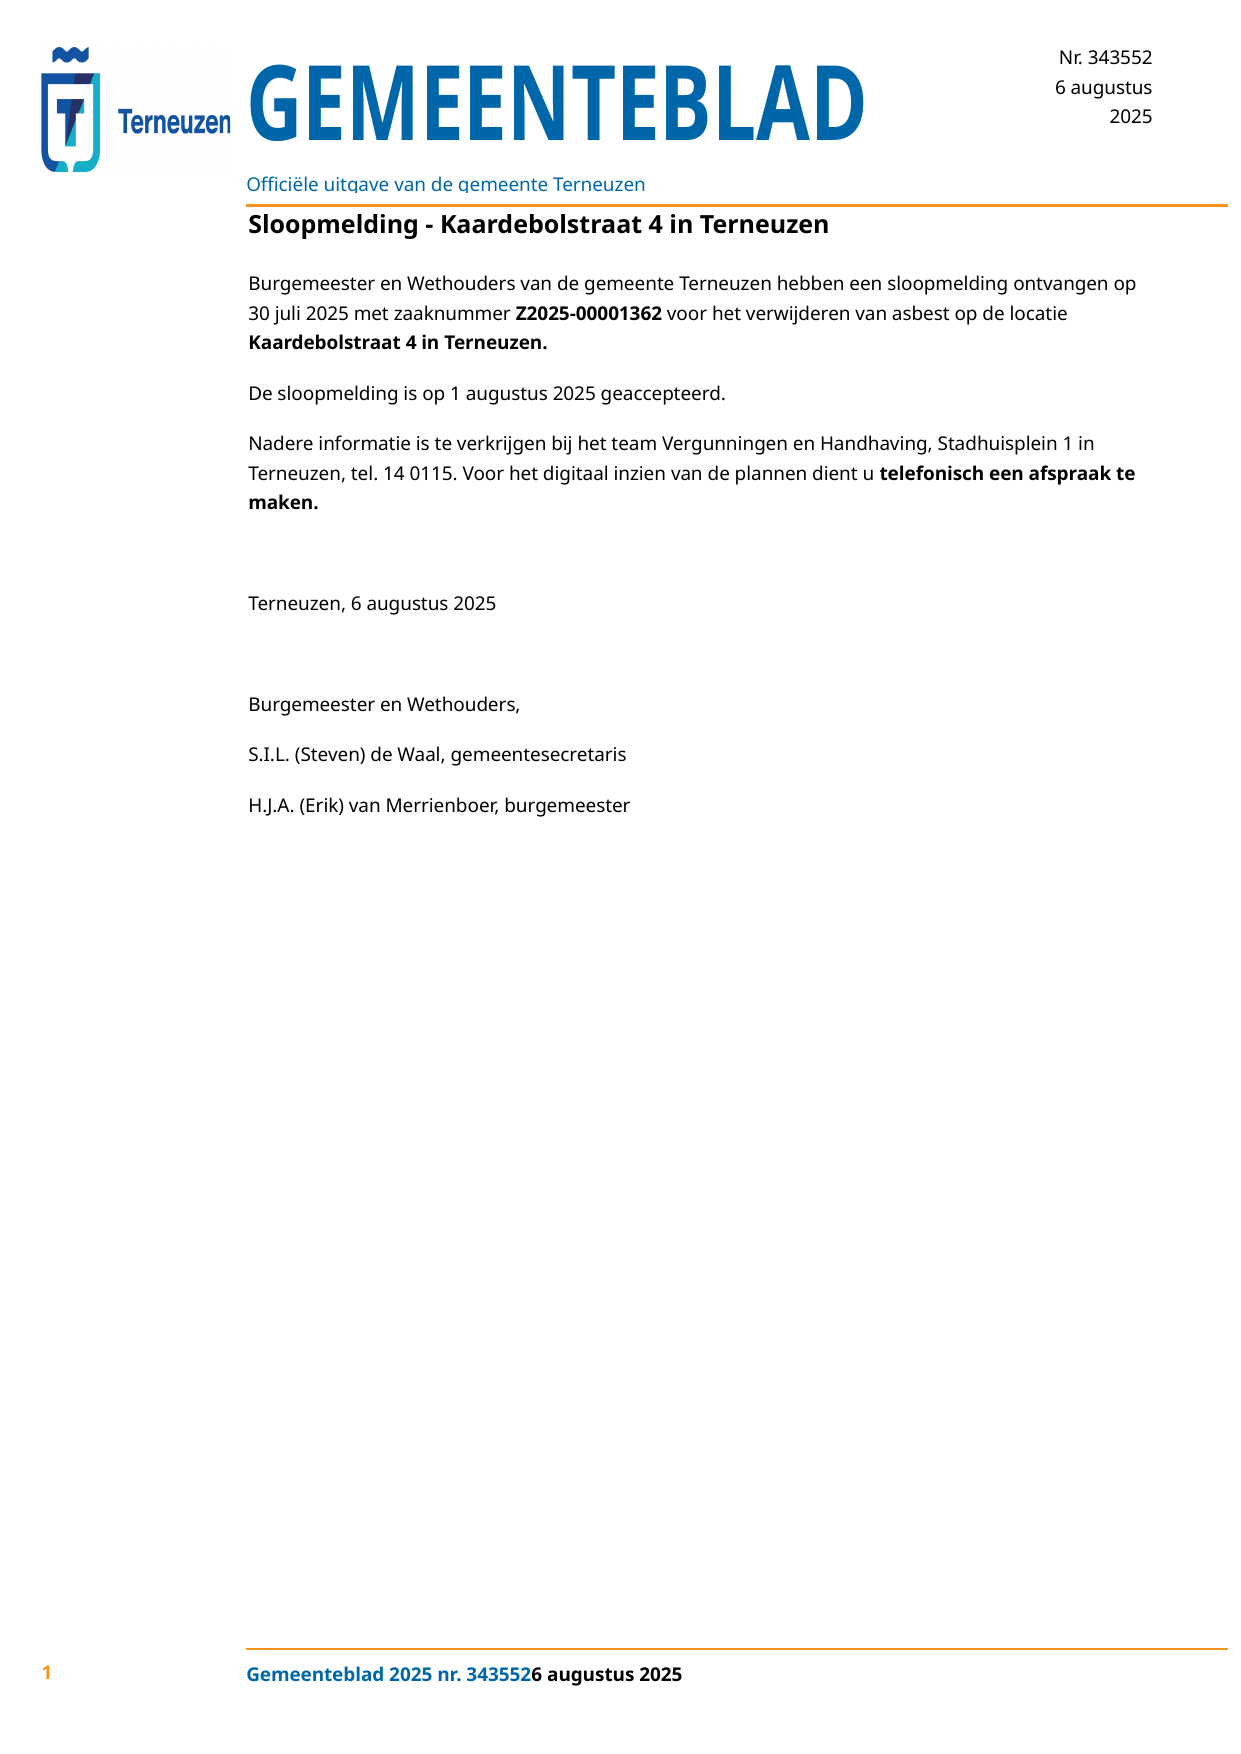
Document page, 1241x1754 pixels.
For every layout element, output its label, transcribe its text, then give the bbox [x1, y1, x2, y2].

text Terneuzen, 6 augustus 2025 [248, 590, 1152, 616]
text De sloopmelding is op 1 augustus 2025 geaccepteerd. [248, 380, 1152, 406]
text Burgemeester en Wethouders, [248, 691, 1152, 717]
text Sloopmelding - Kaardebolstraat 4 in Terneuzen [248, 207, 1152, 241]
text S.I.L. (Steven) de Waal, gemeentesecretaris [248, 742, 1152, 767]
text H.J.A. (Erik) van Merrienboer, burgemeester [248, 792, 1152, 818]
picture [41, 47, 231, 172]
text Burgemeester en Wethouders van de gemeente Terneuzen hebben een sloopmelding ontvangen op 30 juli 2025 met zaaknummer Z2025-00001362 voor het verwijderen van asbest op de locatie Kaardebolstraat 4 in Terneuzen. [248, 270, 1152, 355]
text Nadere informatie is te verkrijgen bij het team Vergunningen en Handhaving, Stadhuisplein 1 in Terneuzen, tel. 14 0115. Voor het digitaal inzien van de plannen dient u telefonisch een afspraak te maken. [248, 430, 1152, 515]
